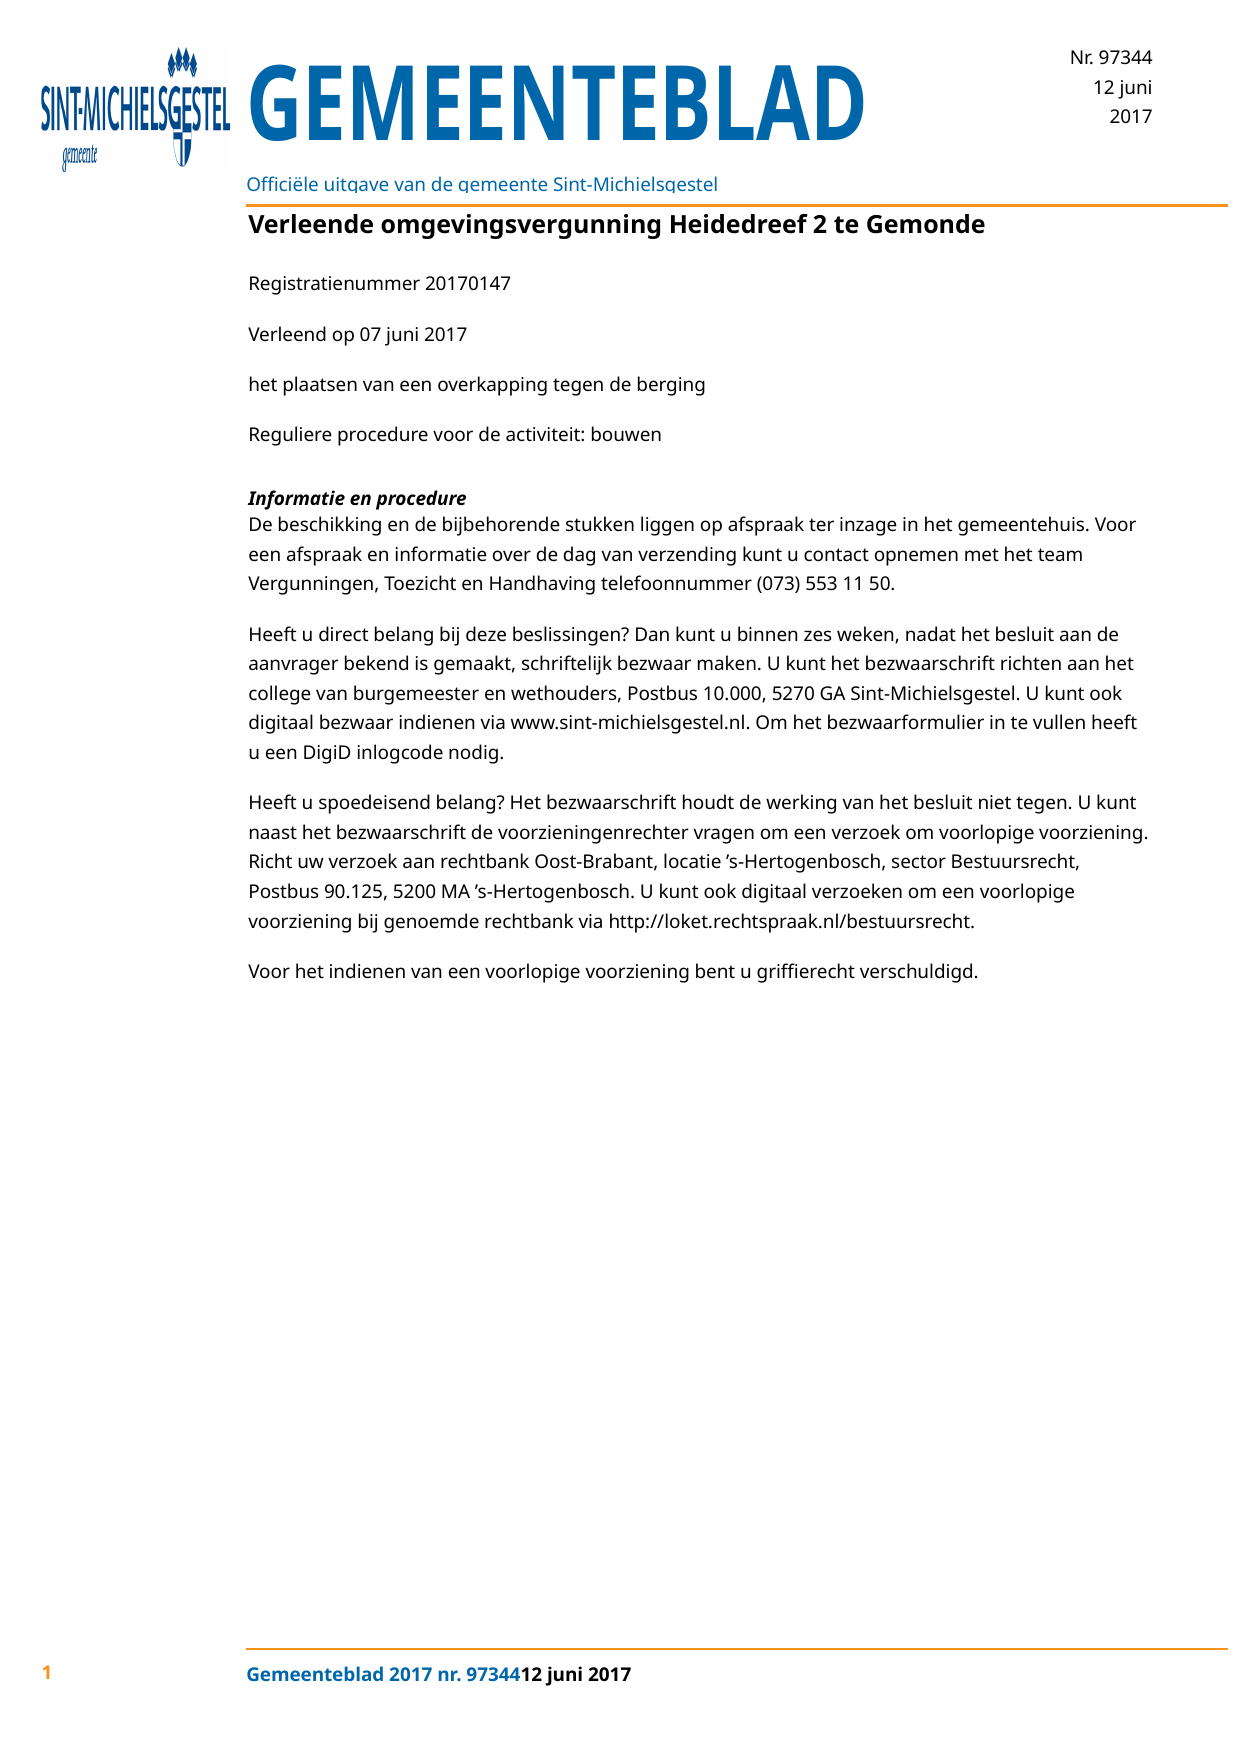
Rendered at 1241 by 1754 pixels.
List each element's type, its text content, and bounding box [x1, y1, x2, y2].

text Registratienummer 20170147 [248, 270, 1152, 296]
text Heeft u direct belang bij deze beslissingen? Dan kunt u binnen zes weken, nadat het besluit aan de aanvrager bekend is gemaakt, schriftelijk bezwaar maken. U kunt het bezwaarschrift richten aan het college van burgemeester en wethouders, Postbus 10.000, 5270 GA Sint-Michielsgestel. U kunt ook digitaal bezwaar indienen via www.sint-michielsgestel.nl. Om het bezwaarformulier in te vullen heeft u een DigiD inlogcode nodig. [248, 621, 1152, 765]
picture [41, 47, 231, 172]
text Voor het indienen van een voorlopige voorziening bent u griffierecht verschuldigd. [248, 958, 1152, 984]
text Reguliere procedure voor de activiteit: bouwen [248, 422, 1152, 447]
text het plaatsen van een overkapping tegen de berging [248, 371, 1152, 397]
text Verleend op 07 juni 2017 [248, 321, 1152, 346]
text Informatie en procedure [248, 486, 1152, 511]
text De beschikking en de bijbehorende stukken liggen op afspraak ter inzage in het gemeentehuis. Voor een afspraak en informatie over de dag van verzending kunt u contact opnemen met het team Vergunningen, Toezicht en Handhaving telefoonnummer (073) 553 11 50. [248, 511, 1152, 596]
text Heeft u spoedeisend belang? Het bezwaarschrift houdt de werking van het besluit niet tegen. U kunt naast het bezwaarschrift de voorzieningenrechter vragen om een verzoek om voorlopige voorziening. Richt uw verzoek aan rechtbank Oost-Brabant, locatie ’s-Hertogenbosch, sector Bestuursrecht, Postbus 90.125, 5200 MA ’s-Hertogenbosch. U kunt ook digitaal verzoeken om een voorlopige voorziening bij genoemde rechtbank via http://loket.rechtspraak.nl/bestuursrecht. [248, 789, 1152, 934]
text Verleende omgevingsvergunning Heidedreef 2 te Gemonde [248, 207, 1152, 241]
